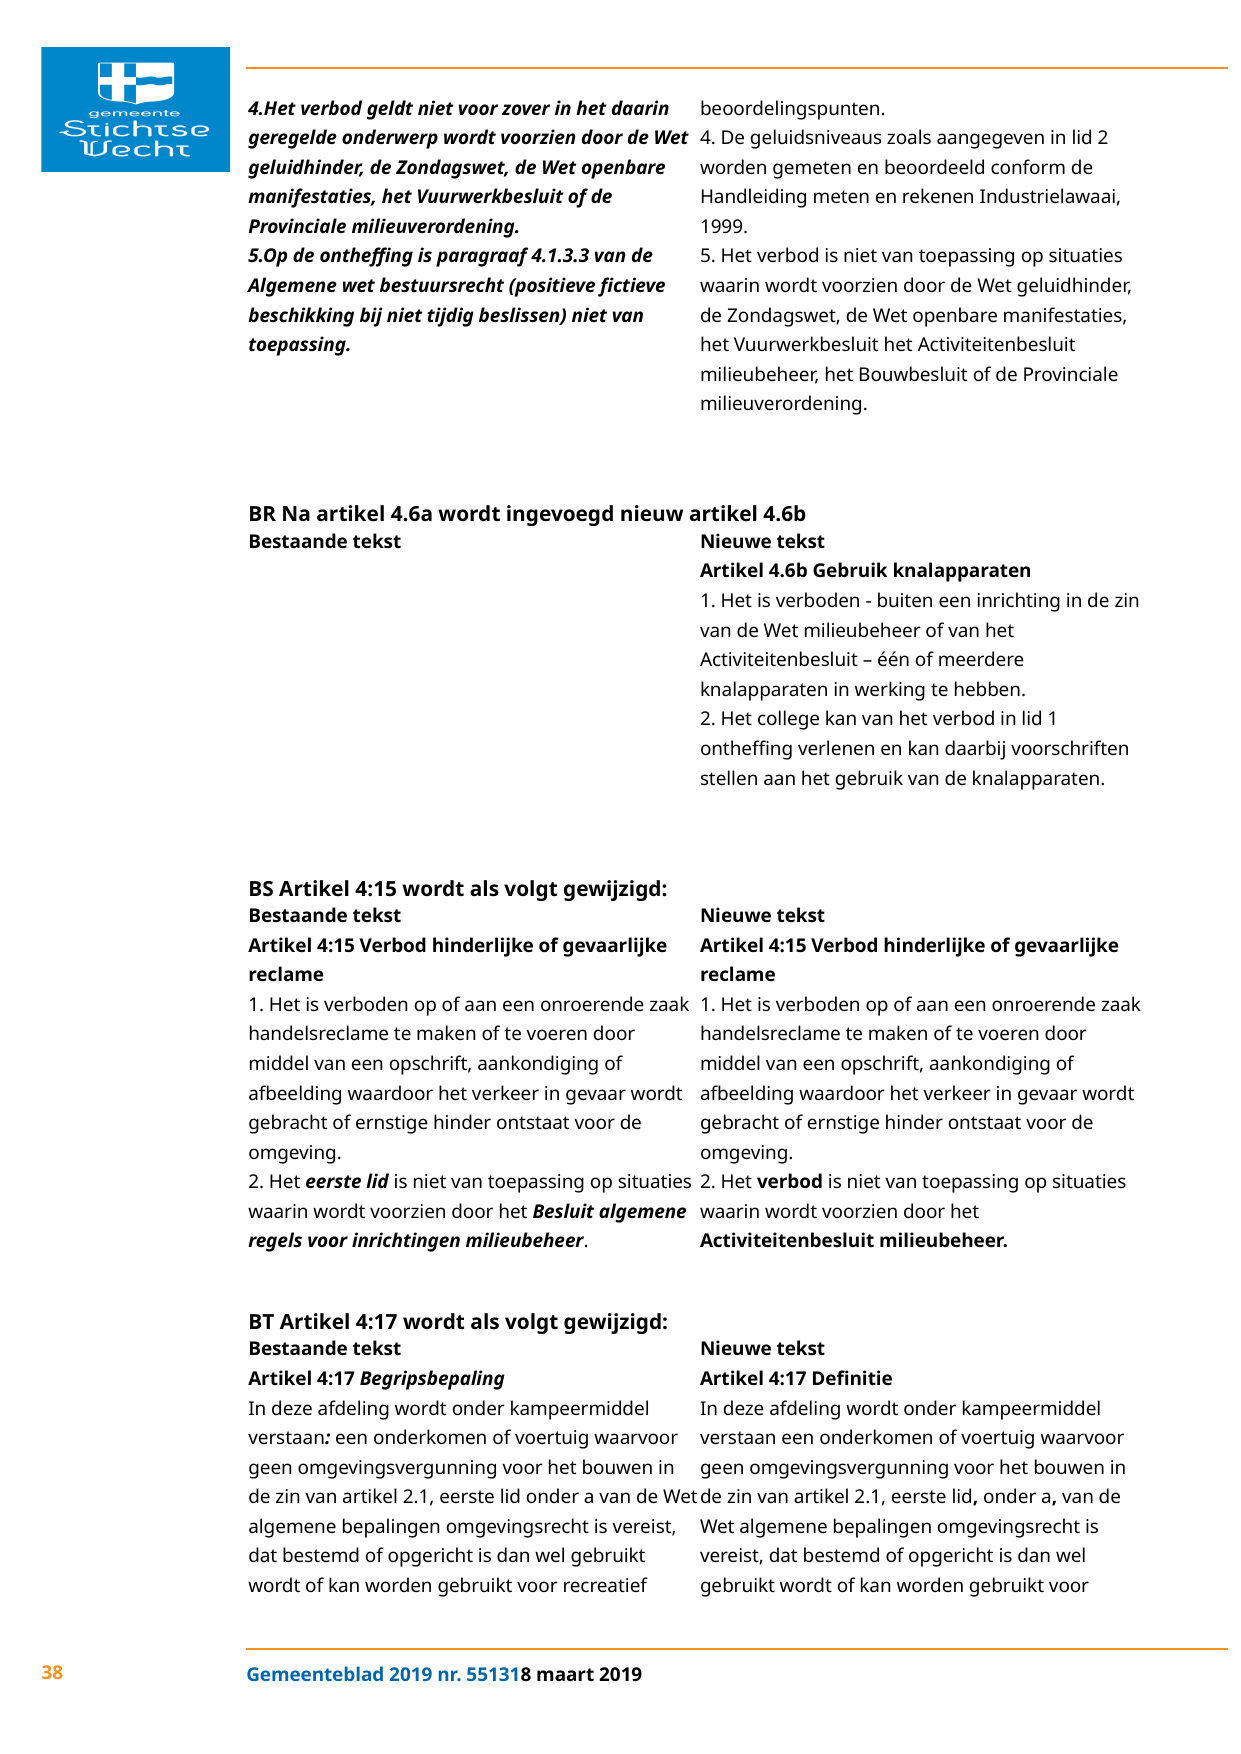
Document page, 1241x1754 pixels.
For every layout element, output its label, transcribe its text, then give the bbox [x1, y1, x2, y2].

table_header Bestaande tekst Artikel 4:17 Begripsbepaling In deze afdeling wordt onder kampeermiddel verstaan: een onderkomen of voertuig waarvoor geen omgevingsvergunning voor het bouwen in de zin van artikel 2.1, eerste lid onder a van de Wet algemene bepalingen omgevingsrecht is vereist, dat bestemd of opgericht is dan wel gebruikt wordt of kan worden gebruikt voor recreatief [248, 1336, 700, 1598]
table_header Nieuwe tekst Artikel 4:15 Verbod hinderlijke of gevaarlijke reclame 1. Het is verboden op of aan een onroerende zaak handelsreclame te maken of te voeren door middel van een opschrift, aankondiging of afbeelding waardoor het verkeer in gevaar wordt gebracht of ernstige hinder ontstaat voor de omgeving. 2. Het verbod is niet van toepassing op situaties waarin wordt voorzien door het Activiteitenbesluit milieubeheer. [700, 902, 1152, 1253]
table_header Bestaande tekst [248, 528, 700, 820]
table_header Nieuwe tekst Artikel 4.6b Gebruik knalapparaten 1. Het is verboden - buiten een inrichting in de zin van de Wet milieubeheer of van het Activiteitenbesluit – één of meerdere knalapparaten in werking te hebben. 2. Het college kan van het verbod in lid 1 ontheffing verlenen en kan daarbij voorschriften stellen aan het gebruik van de knalapparaten. [700, 528, 1152, 820]
table_header Bestaande tekst Artikel 4:15 Verbod hinderlijke of gevaarlijke reclame 1. Het is verboden op of aan een onroerende zaak handelsreclame te maken of te voeren door middel van een opschrift, aankondiging of afbeelding waardoor het verkeer in gevaar wordt gebracht of ernstige hinder ontstaat voor de omgeving. 2. Het eerste lid is niet van toepassing op situaties waarin wordt voorzien door het Besluit algemene regels voor inrichtingen milieubeheer. [248, 902, 700, 1253]
text BS Artikel 4:15 wordt als volgt gewijzigd: [248, 874, 1152, 902]
table_header beoordelingspunten. 4. De geluidsniveaus zoals aangegeven in lid 2 worden gemeten en beoordeeld conform de Handleiding meten en rekenen Industrielawaai, 1999. 5. Het verbod is niet van toepassing op situaties waarin wordt voorzien door de Wet geluidhinder, de Zondagswet, de Wet openbare manifestaties, het Vuurwerkbesluit het Activiteitenbesluit milieubeheer, het Bouwbesluit of de Provinciale milieuverordening. [700, 95, 1152, 416]
text BT Artikel 4:17 wordt als volgt gewijzigd: [248, 1307, 1152, 1336]
picture [137, 63, 174, 103]
table_header 4.Het verbod geldt niet voor zover in het daarin geregelde onderwerp wordt voorzien door de Wet geluidhinder, de Zondagswet, de Wet openbare manifestaties, het Vuurwerkbesluit of de Provinciale milieuverordening. 5.Op de ontheffing is paragraaf 4.1.3.3 van de Algemene wet bestuursrecht (positieve fictieve beschikking bij niet tijdig beslissen) niet van toepassing. [248, 95, 700, 416]
table_header Nieuwe tekst Artikel 4:17 Definitie In deze afdeling wordt onder kampeermiddel verstaan een onderkomen of voertuig waarvoor geen omgevingsvergunning voor het bouwen in de zin van artikel 2.1, eerste lid, onder a, van de Wet algemene bepalingen omgevingsrecht is vereist, dat bestemd of opgericht is dan wel gebruikt wordt of kan worden gebruikt voor [700, 1336, 1152, 1598]
picture [99, 63, 135, 101]
text BR Na artikel 4.6a wordt ingevoegd nieuw artikel 4.6b [248, 499, 1152, 528]
